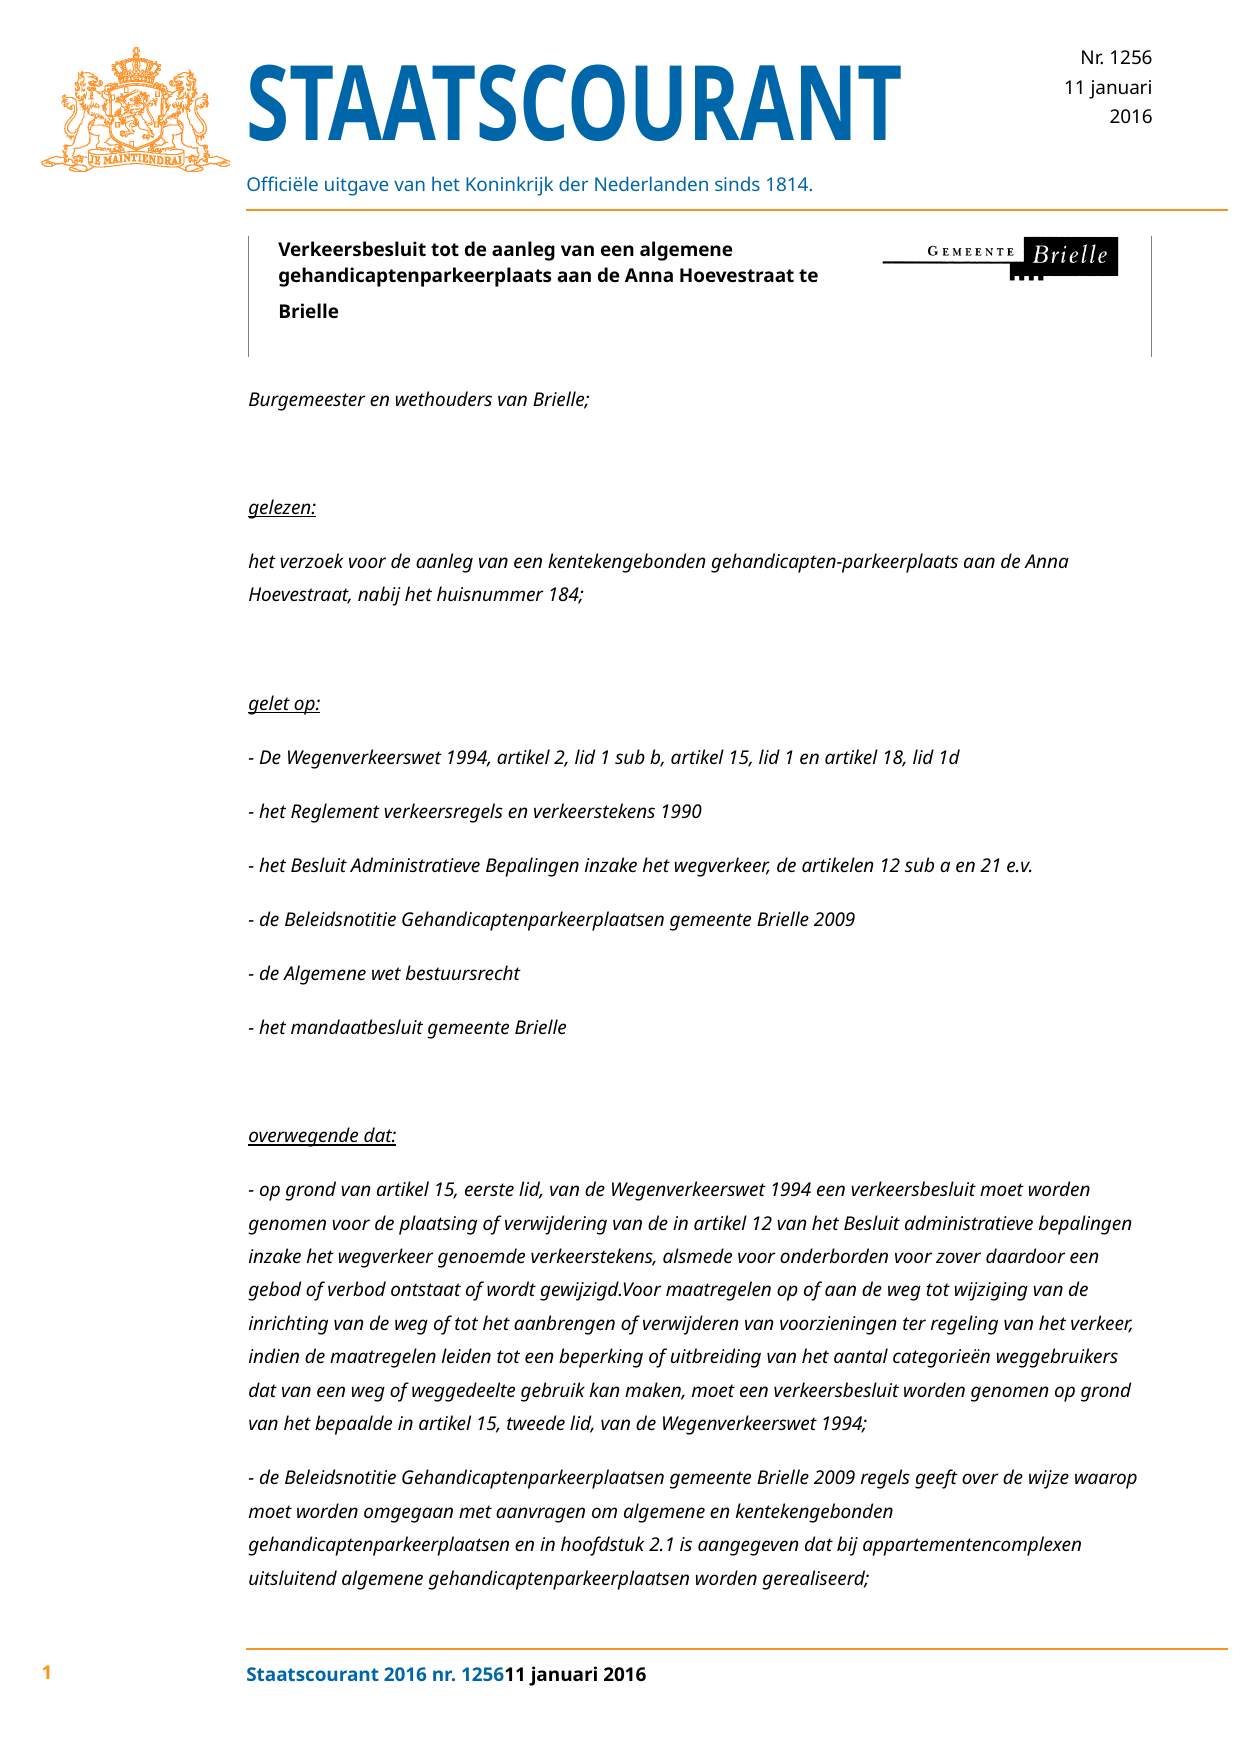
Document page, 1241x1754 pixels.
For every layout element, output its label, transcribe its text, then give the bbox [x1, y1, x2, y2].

table_header [850, 236, 1151, 357]
text - op grond van artikel 15, eerste lid, van de Wegenverkeerswet 1994 een verkeersbesluit moet worden genomen voor de plaatsing of verwijdering van de in artikel 12 van het Besluit administratieve bepalingen inzake het wegverkeer genoemde verkeerstekens, alsmede voor onderborden voor zover daardoor een gebod of verbod ontstaat of wordt gewijzigd.Voor maatregelen op of aan de weg tot wijziging van de inrichting van de weg of tot het aanbrengen of verwijderen van voorzieningen ter regeling van het verkeer, indien de maatregelen leiden tot een beperking of uitbreiding van het aantal categorieën weggebruikers dat van een weg of weggedeelte gebruik kan maken, moet een verkeersbesluit worden genomen op grond van het bepaalde in artikel 15, tweede lid, van de Wegenverkeerswet 1994; [248, 1176, 1152, 1436]
text overwegende dat: [248, 1122, 1152, 1148]
picture [882, 236, 1119, 281]
text - het mandaatbesluit gemeente Brielle [248, 1014, 1152, 1040]
text - de Algemene wet bestuursrecht [248, 960, 1152, 986]
picture [41, 47, 231, 172]
text - De Wegenverkeerswet 1994, artikel 2, lid 1 sub b, artikel 15, lid 1 en artikel 18, lid 1d [248, 744, 1152, 769]
text Burgemeester en wethouders van Brielle; [248, 386, 1152, 412]
table_header Verkeersbesluit tot de aanleg van een algemene gehandicaptenparkeerplaats aan de Anna Hoevestraat te Brielle [249, 236, 850, 357]
text - de Beleidsnotitie Gehandicaptenparkeerplaatsen gemeente Brielle 2009 [248, 906, 1152, 932]
text - de Beleidsnotitie Gehandicaptenparkeerplaatsen gemeente Brielle 2009 regels geeft over de wijze waarop moet worden omgegaan met aanvragen om algemene en kentekengebonden gehandicaptenparkeerplaatsen en in hoofdstuk 2.1 is aangegeven dat bij appartementencomplexen uitsluitend algemene gehandicaptenparkeerplaatsen worden gerealiseerd; [248, 1464, 1152, 1591]
text gelezen: [248, 494, 1152, 520]
text - het Reglement verkeersregels en verkeerstekens 1990 [248, 798, 1152, 824]
text het verzoek voor de aanleg van een kentekengebonden gehandicapten-parkeerplaats aan de Anna Hoevestraat, nabij het huisnummer 184; [248, 548, 1152, 607]
text - het Besluit Administratieve Bepalingen inzake het wegverkeer, de artikelen 12 sub a en 21 e.v. [248, 852, 1152, 878]
text gelet op: [248, 690, 1152, 716]
